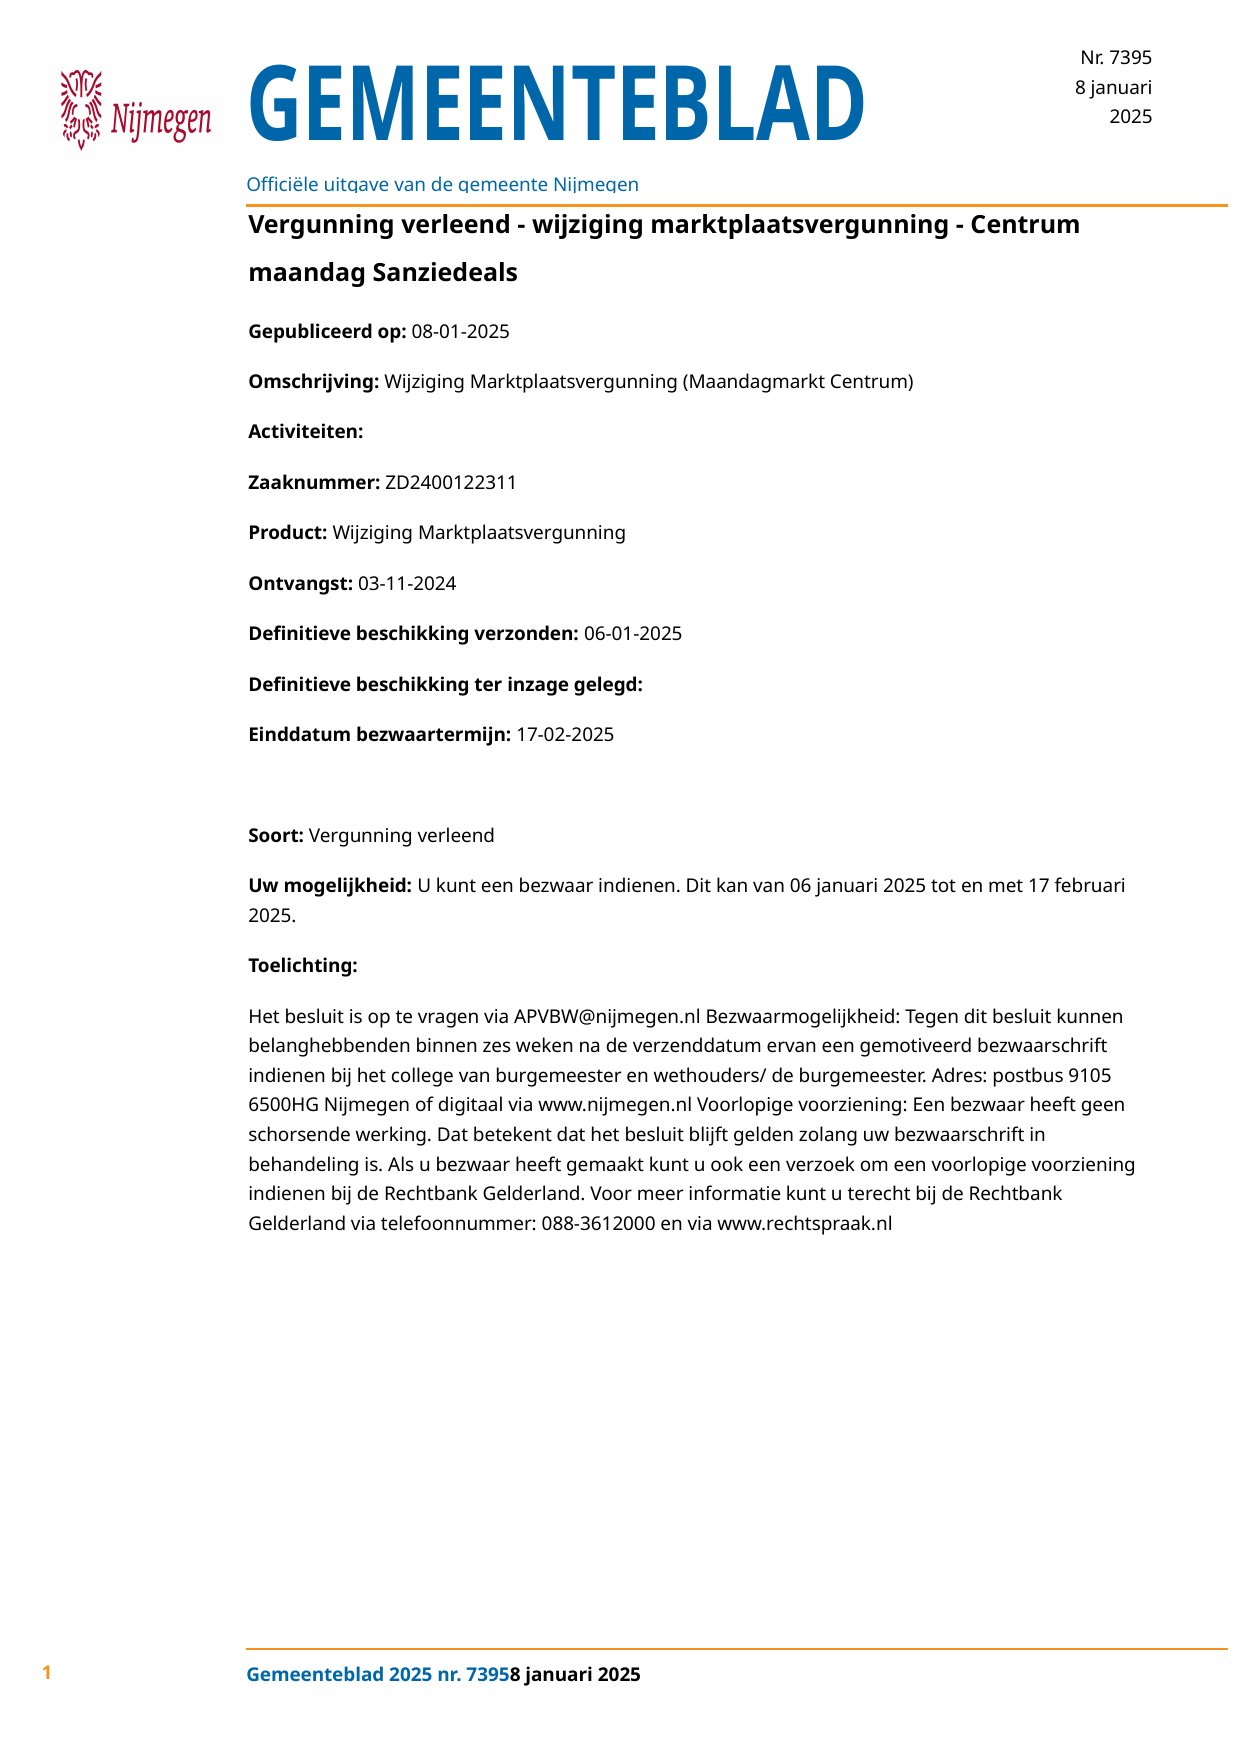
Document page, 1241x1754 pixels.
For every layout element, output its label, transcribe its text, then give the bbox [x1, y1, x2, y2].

text Activiteiten: [248, 419, 1152, 444]
text Einddatum bezwaartermijn: 17-02-2025 [248, 721, 1152, 747]
text Het besluit is op te vragen via APVBW@nijmegen.nl Bezwaarmogelijkheid: Tegen dit besluit kunnen belanghebbenden binnen zes weken na de verzenddatum ervan een gemotiveerd bezwaarschrift indienen bij het college van burgemeester en wethouders/ de burgemeester. Adres: postbus 9105 6500HG Nijmegen of digitaal via www.nijmegen.nl Voorlopige voorziening: Een bezwaar heeft geen schorsende werking. Dat betekent dat het besluit blijft gelden zolang uw bezwaarschrift in behandeling is. Als u bezwaar heeft gemaakt kunt u ook een verzoek om een voorlopige voorziening indienen bij de Rechtbank Gelderland. Voor meer informatie kunt u terecht bij de Rechtbank Gelderland via telefoonnummer: 088-3612000 en via www.rechtspraak.nl [248, 1003, 1152, 1236]
text Uw mogelijkheid: U kunt een bezwaar indienen. Dit kan van 06 januari 2025 tot en met 17 februari 2025. [248, 872, 1152, 928]
text Definitieve beschikking verzonden: 06-01-2025 [248, 620, 1152, 646]
picture [41, 47, 231, 172]
text Omschrijving: Wijziging Marktplaatsvergunning (Maandagmarkt Centrum) [248, 368, 1152, 394]
text Ontvangst: 03-11-2024 [248, 570, 1152, 596]
text Definitieve beschikking ter inzage gelegd: [248, 671, 1152, 697]
text Vergunning verleend - wijziging marktplaatsvergunning - Centrum maandag Sanziedeals [248, 207, 1152, 288]
text Toelichting: [248, 952, 1152, 978]
text Soort: Vergunning verleend [248, 822, 1152, 848]
text Zaaknummer: ZD2400122311 [248, 469, 1152, 495]
text Gepubliceerd op: 08-01-2025 [248, 318, 1152, 344]
text Product: Wijziging Marktplaatsvergunning [248, 519, 1152, 545]
